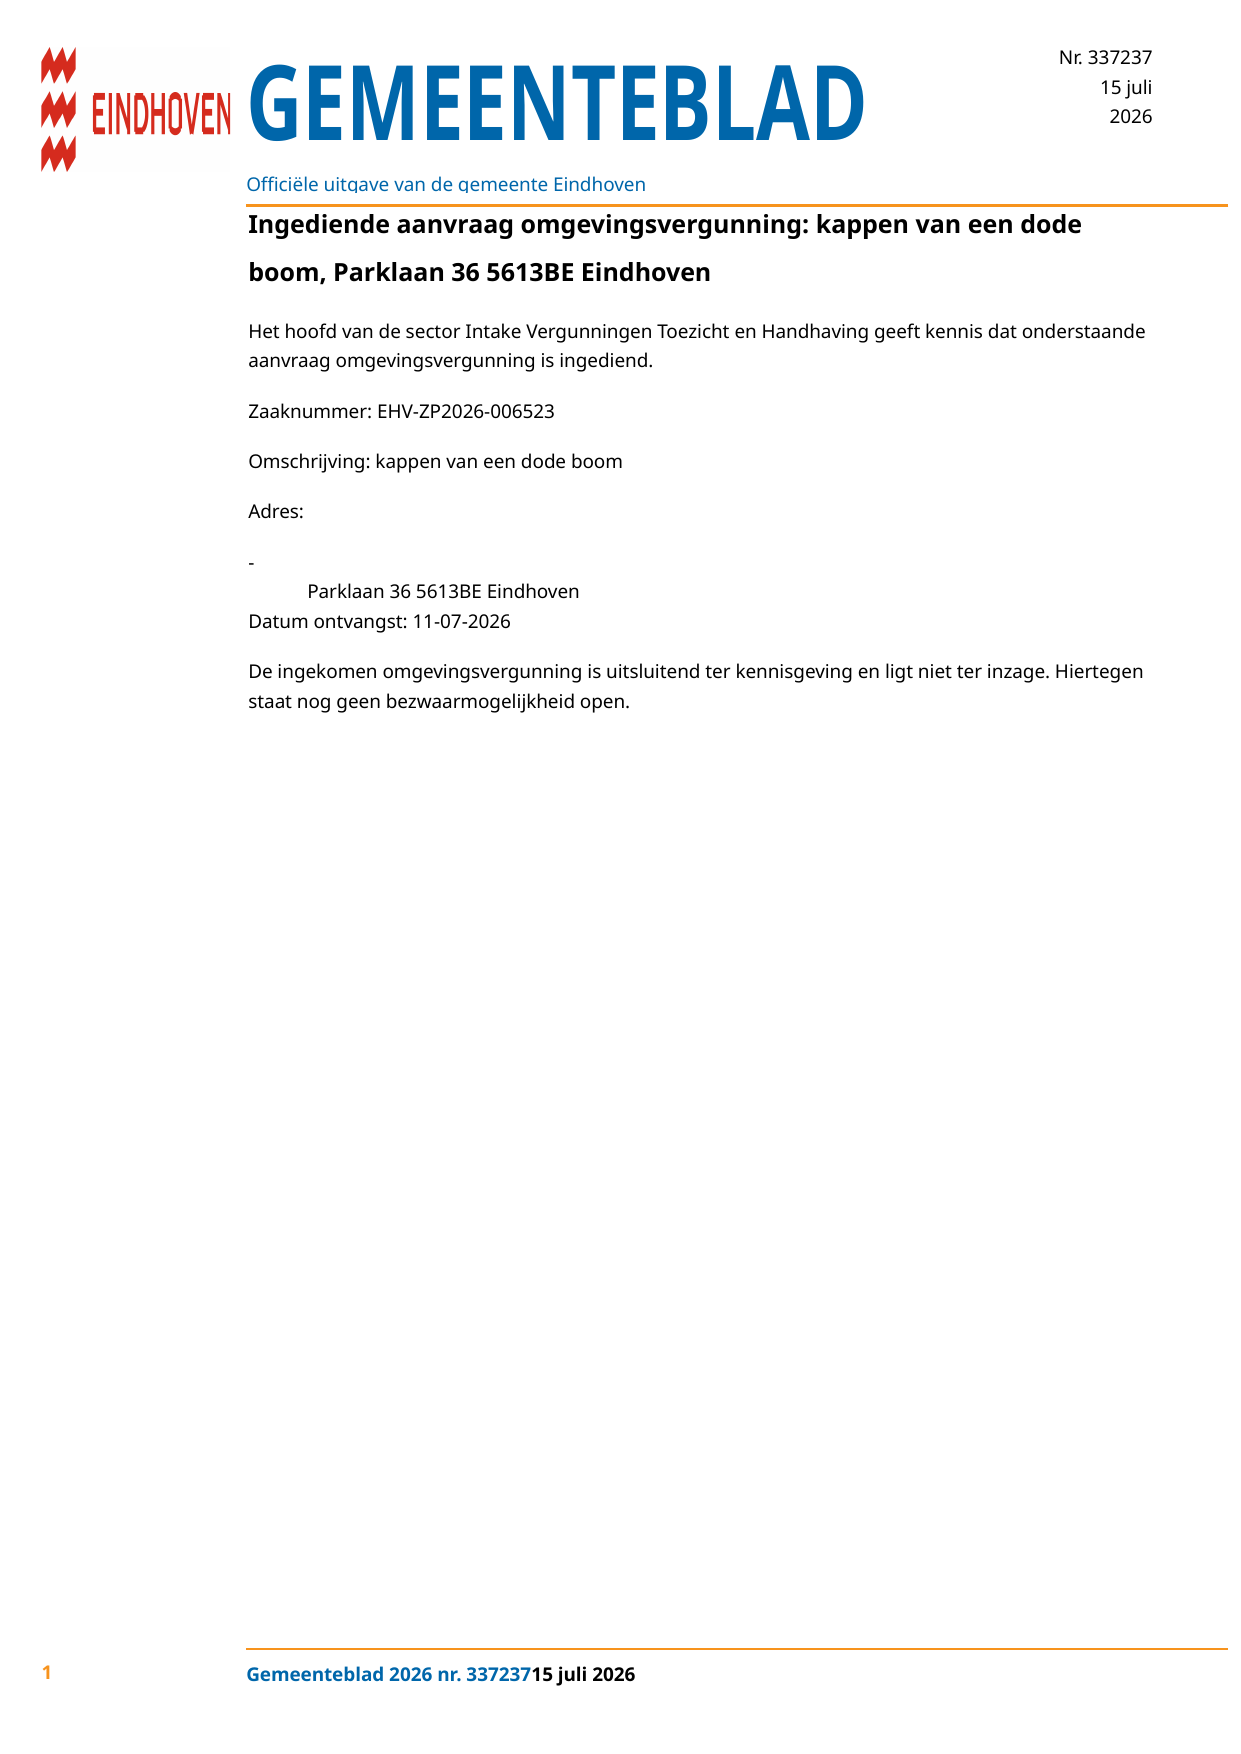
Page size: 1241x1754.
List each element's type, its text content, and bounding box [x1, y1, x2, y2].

text Adres: [248, 499, 1152, 524]
list Parklaan 36 5613BE Eindhoven [248, 579, 1152, 604]
text Zaaknummer: EHV-ZP2026-006523 [248, 398, 1152, 424]
picture [41, 47, 231, 172]
text Ingediende aanvraag omgevingsvergunning: kappen van een dode boom, Parklaan 36 5613BE Eindhoven [248, 207, 1152, 288]
text De ingekomen omgevingsvergunning is uitsluitend ter kennisgeving en ligt niet ter inzage. Hiertegen staat nog geen bezwaarmogelijkheid open. [248, 659, 1152, 714]
text Het hoofd van de sector Intake Vergunningen Toezicht en Handhaving geeft kennis dat onderstaande aanvraag omgevingsvergunning is ingediend. [248, 318, 1152, 373]
text Datum ontvangst: 11-07-2026 [248, 608, 1152, 634]
text Omschrijving: kappen van een dode boom [248, 448, 1152, 474]
